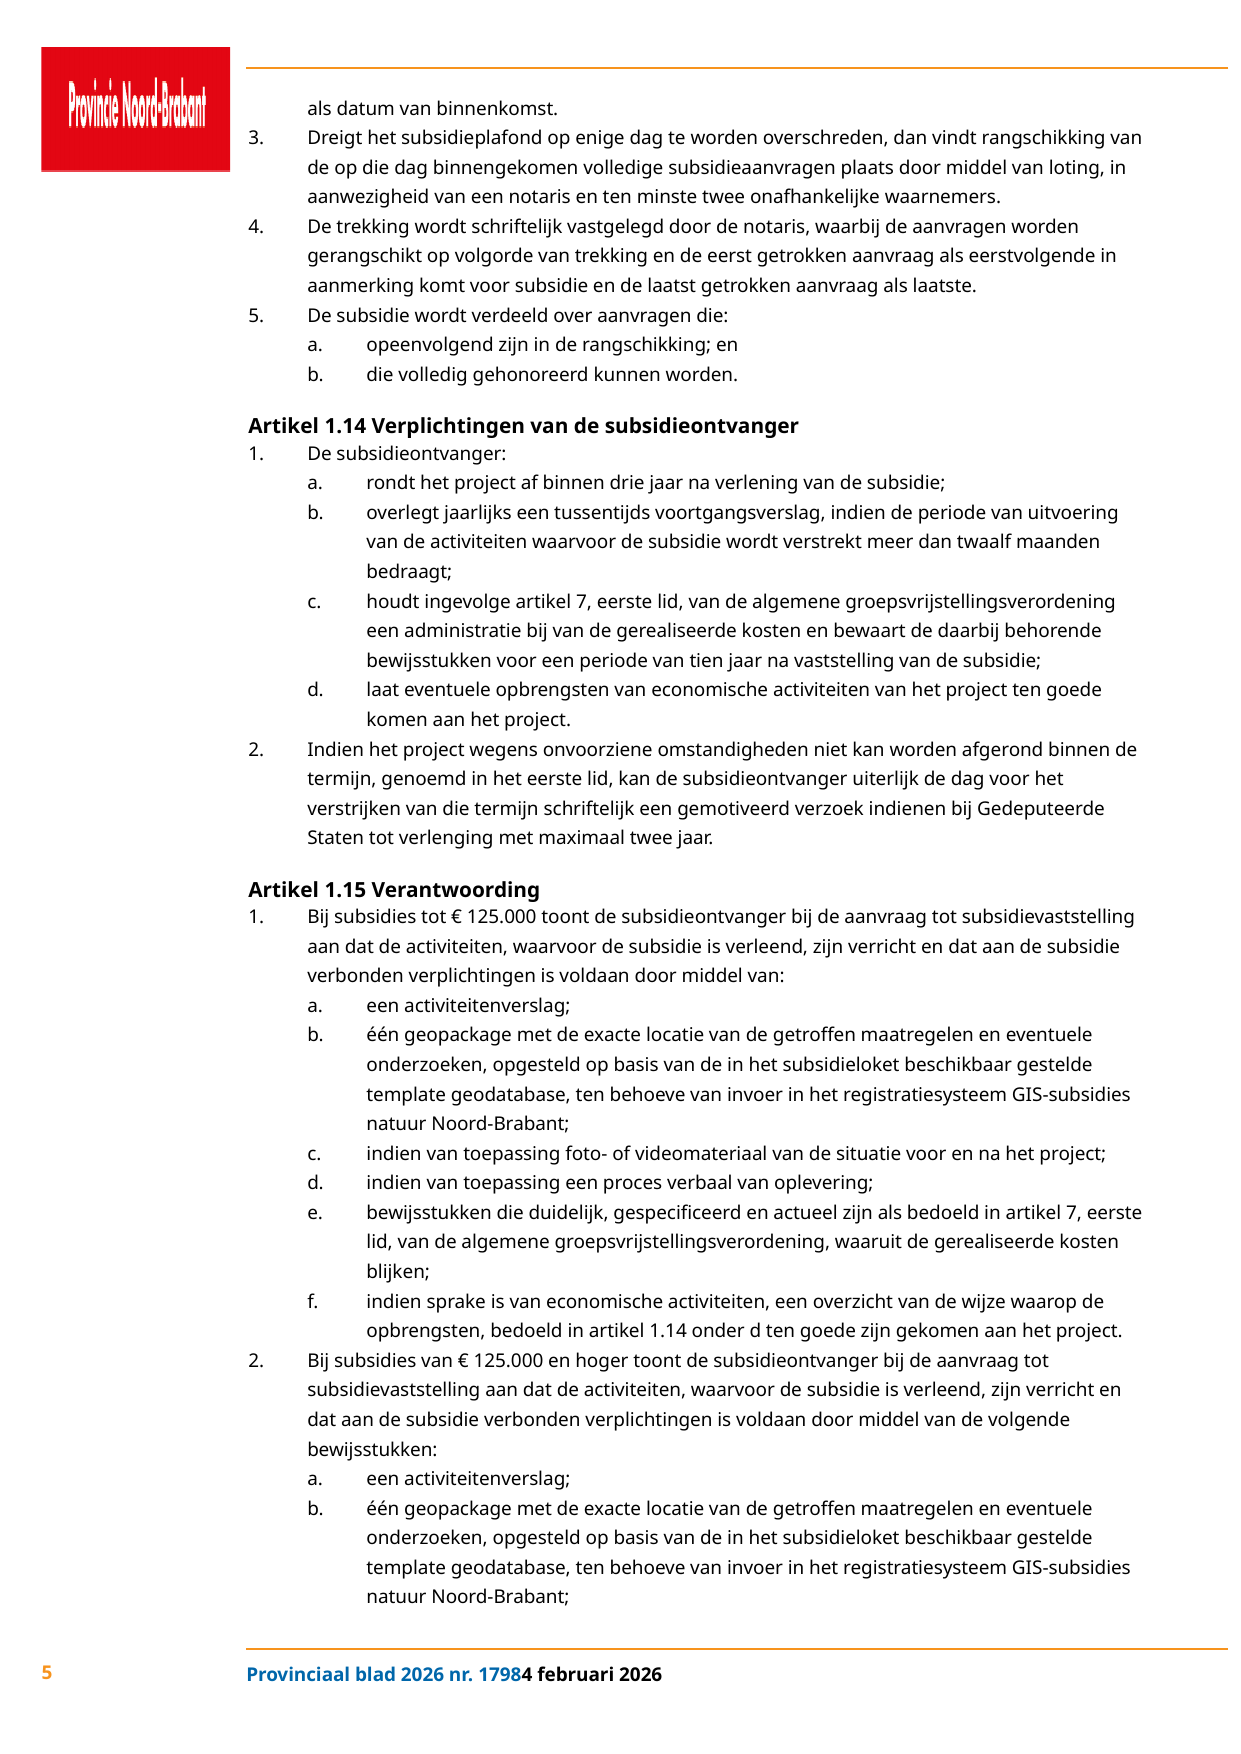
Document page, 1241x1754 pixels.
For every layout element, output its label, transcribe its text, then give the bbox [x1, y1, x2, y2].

picture [41, 47, 231, 172]
list opeenvolgend zijn in de rangschikking; en [307, 331, 1152, 357]
list laat eventuele opbrengsten van economische activiteiten van het project ten goede komen aan het project. [307, 677, 1152, 732]
list houdt ingevolge artikel 7, eerste lid, van de algemene groepsvrijstellingsverordening een administratie bij van de gerealiseerde kosten en bewaart de daarbij behorende bewijsstukken voor een periode van tien jaar na vaststelling van de subsidie; [307, 588, 1152, 673]
list indien sprake is van economische activiteiten, een overzicht van de wijze waarop de opbrengsten, bedoeld in artikel 1.14 onder d ten goede zijn gekomen aan het project. [307, 1288, 1152, 1343]
list bewijsstukken die duidelijk, gespecificeerd en actueel zijn als bedoeld in artikel 7, eerste lid, van de algemene groepsvrijstellingsverordening, waaruit de gerealiseerde kosten blijken; [307, 1199, 1152, 1284]
list De subsidieontvanger: [248, 440, 1152, 466]
list De trekking wordt schriftelijk vastgelegd door de notaris, waarbij de aanvragen worden gerangschikt op volgorde van trekking en de eerst getrokken aanvraag als eerstvolgende in aanmerking komt voor subsidie en de laatst getrokken aanvraag als laatste. [248, 213, 1152, 298]
list als datum van binnenkomst. [248, 95, 1152, 121]
list Bij subsidies van € 125.000 en hoger toont de subsidieontvanger bij de aanvraag tot subsidievaststelling aan dat de activiteiten, waarvoor de subsidie is verleend, zijn verricht en dat aan de subsidie verbonden verplichtingen is voldaan door middel van de volgende bewijsstukken: [248, 1347, 1152, 1462]
list De subsidie wordt verdeeld over aanvragen die: [248, 302, 1152, 328]
list Indien het project wegens onvoorziene omstandigheden niet kan worden afgerond binnen de termijn, genoemd in het eerste lid, kan de subsidieontvanger uiterlijk de dag voor het verstrijken van die termijn schriftelijk een gemotiveerd verzoek indienen bij Gedeputeerde Staten tot verlenging met maximaal twee jaar. [248, 736, 1152, 850]
list indien van toepassing een proces verbaal van oplevering; [307, 1169, 1152, 1195]
list rondt het project af binnen drie jaar na verlening van de subsidie; [307, 469, 1152, 495]
text Artikel 1.14 Verplichtingen van de subsidieontvanger [248, 411, 1152, 440]
list een activiteitenverslag; [307, 992, 1152, 1018]
list Dreigt het subsidieplafond op enige dag te worden overschreden, dan vindt rangschikking van de op die dag binnengekomen volledige subsidieaanvragen plaats door middel van loting, in aanwezigheid van een notaris en ten minste twee onafhankelijke waarnemers. [248, 124, 1152, 209]
list indien van toepassing foto- of videomateriaal van de situatie voor en na het project; [307, 1140, 1152, 1166]
list één geopackage met de exacte locatie van de getroffen maatregelen en eventuele onderzoeken, opgesteld op basis van de in het subsidieloket beschikbaar gestelde template geodatabase, ten behoeve van invoer in het registratiesysteem GIS-subsidies natuur Noord-Brabant; [307, 1022, 1152, 1136]
list Bij subsidies tot € 125.000 toont de subsidieontvanger bij de aanvraag tot subsidievaststelling aan dat de activiteiten, waarvoor de subsidie is verleend, zijn verricht en dat aan de subsidie verbonden verplichtingen is voldaan door middel van: [248, 903, 1152, 988]
list die volledig gehonoreerd kunnen worden. [307, 361, 1152, 387]
text Artikel 1.15 Verantwoording [248, 875, 1152, 903]
list overlegt jaarlijks een tussentijds voortgangsverslag, indien de periode van uitvoering van de activiteiten waarvoor de subsidie wordt verstrekt meer dan twaalf maanden bedraagt; [307, 499, 1152, 584]
list één geopackage met de exacte locatie van de getroffen maatregelen en eventuele onderzoeken, opgesteld op basis van de in het subsidieloket beschikbaar gestelde template geodatabase, ten behoeve van invoer in het registratiesysteem GIS-subsidies natuur Noord-Brabant; [307, 1495, 1152, 1609]
list een activiteitenverslag; [307, 1465, 1152, 1491]
